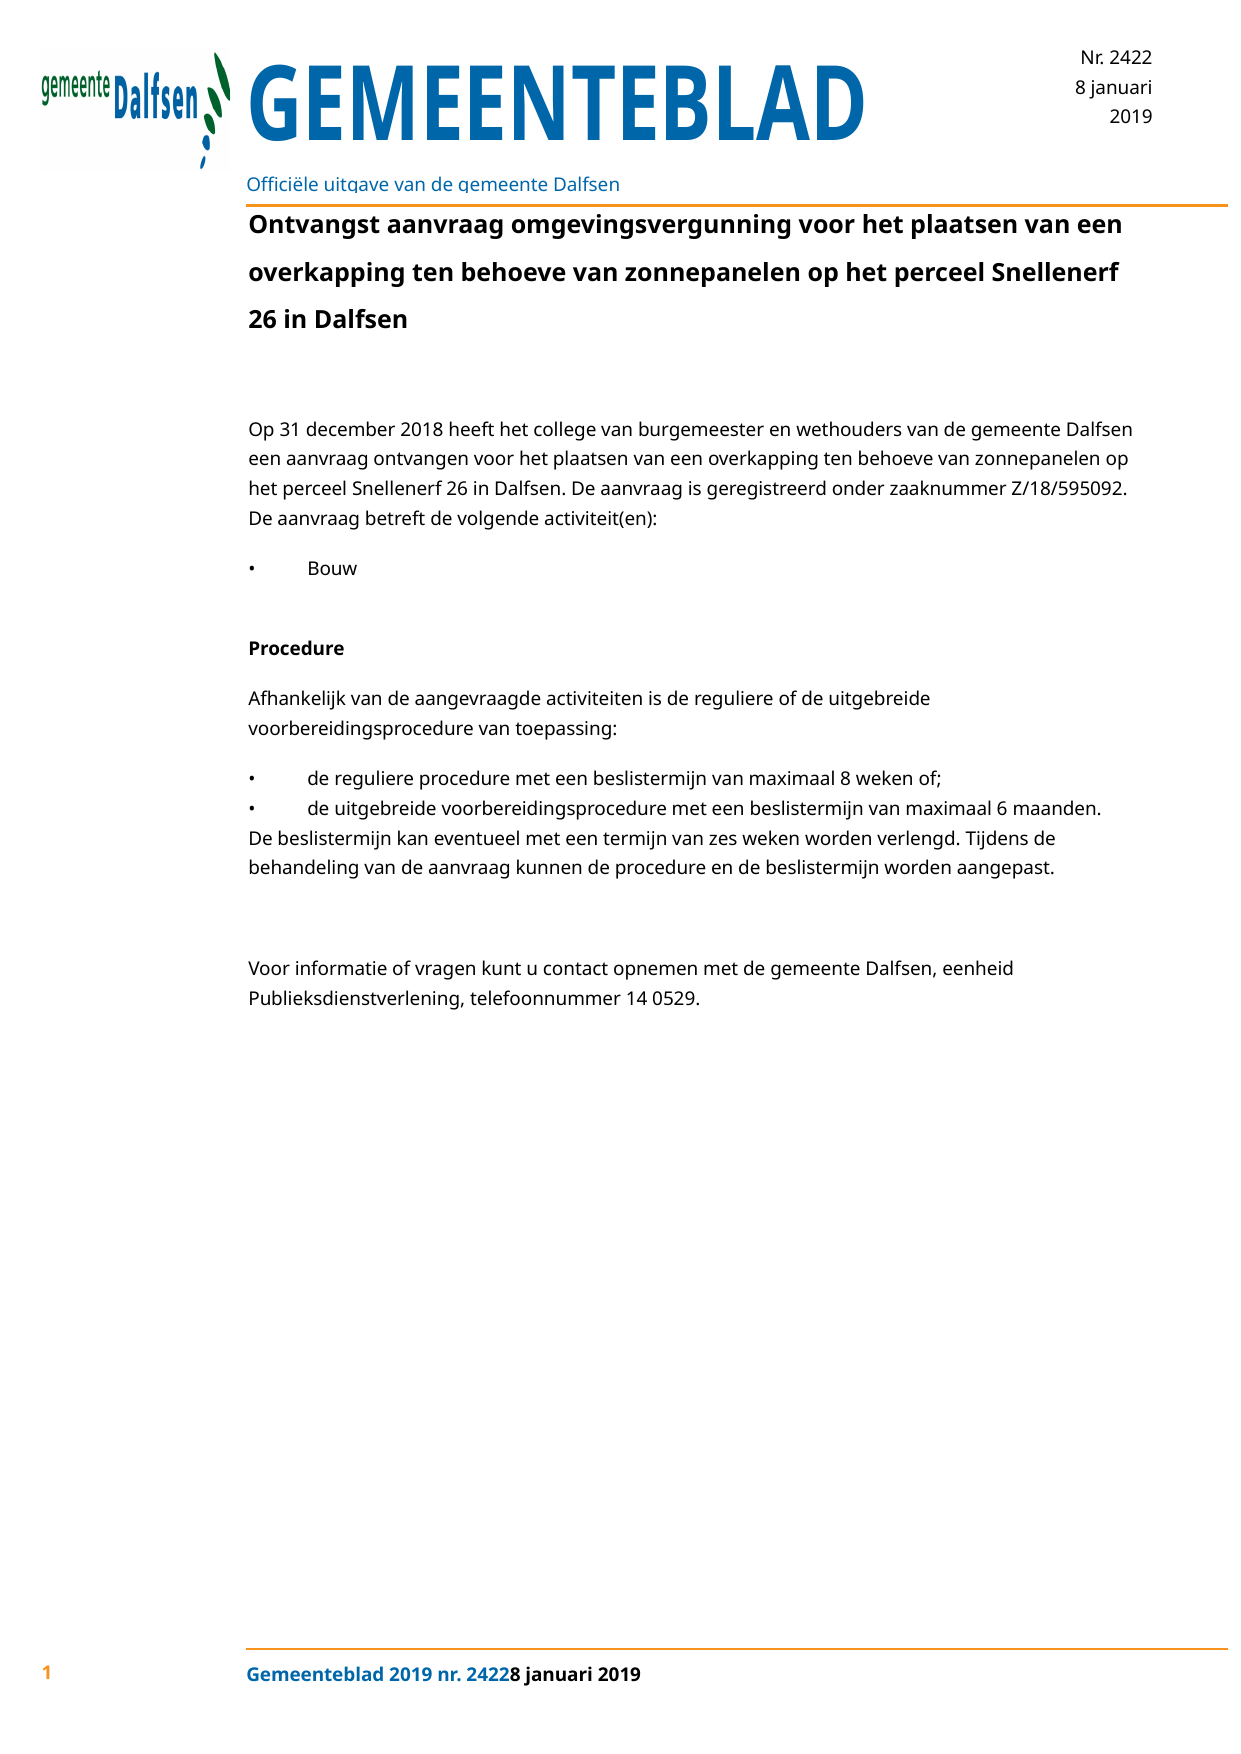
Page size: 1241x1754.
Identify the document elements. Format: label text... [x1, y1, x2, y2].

picture [41, 47, 231, 172]
text Afhankelijk van de aangevraagde activiteiten is de reguliere of de uitgebreide voorbereidingsprocedure van toepassing: [248, 686, 1152, 741]
list Bouw [248, 555, 1152, 581]
list de uitgebreide voorbereidingsprocedure met een beslistermijn van maximaal 6 maanden. [248, 795, 1152, 821]
text Ontvangst aanvraag omgevingsvergunning voor het plaatsen van een overkapping ten behoeve van zonnepanelen op het perceel Snellenerf 26 in Dalfsen [248, 207, 1152, 336]
text Op 31 december 2018 heeft het college van burgemeester en wethouders van de gemeente Dalfsen een aanvraag ontvangen voor het plaatsen van een overkapping ten behoeve van zonnepanelen op het perceel Snellenerf 26 in Dalfsen. De aanvraag is geregistreerd onder zaaknummer Z/18/595092. De aanvraag betreft de volgende activiteit(en): [248, 416, 1152, 530]
text Procedure [248, 635, 1152, 661]
text De beslistermijn kan eventueel met een termijn van zes weken worden verlengd. Tijdens de behandeling van de aanvraag kunnen de procedure en de beslistermijn worden aangepast. [248, 825, 1152, 880]
text Voor informatie of vragen kunt u contact opnemen met de gemeente Dalfsen, eenheid Publieksdienstverlening, telefoonnummer 14 0529. [248, 955, 1152, 1010]
list de reguliere procedure met een beslistermijn van maximaal 8 weken of; [248, 766, 1152, 791]
